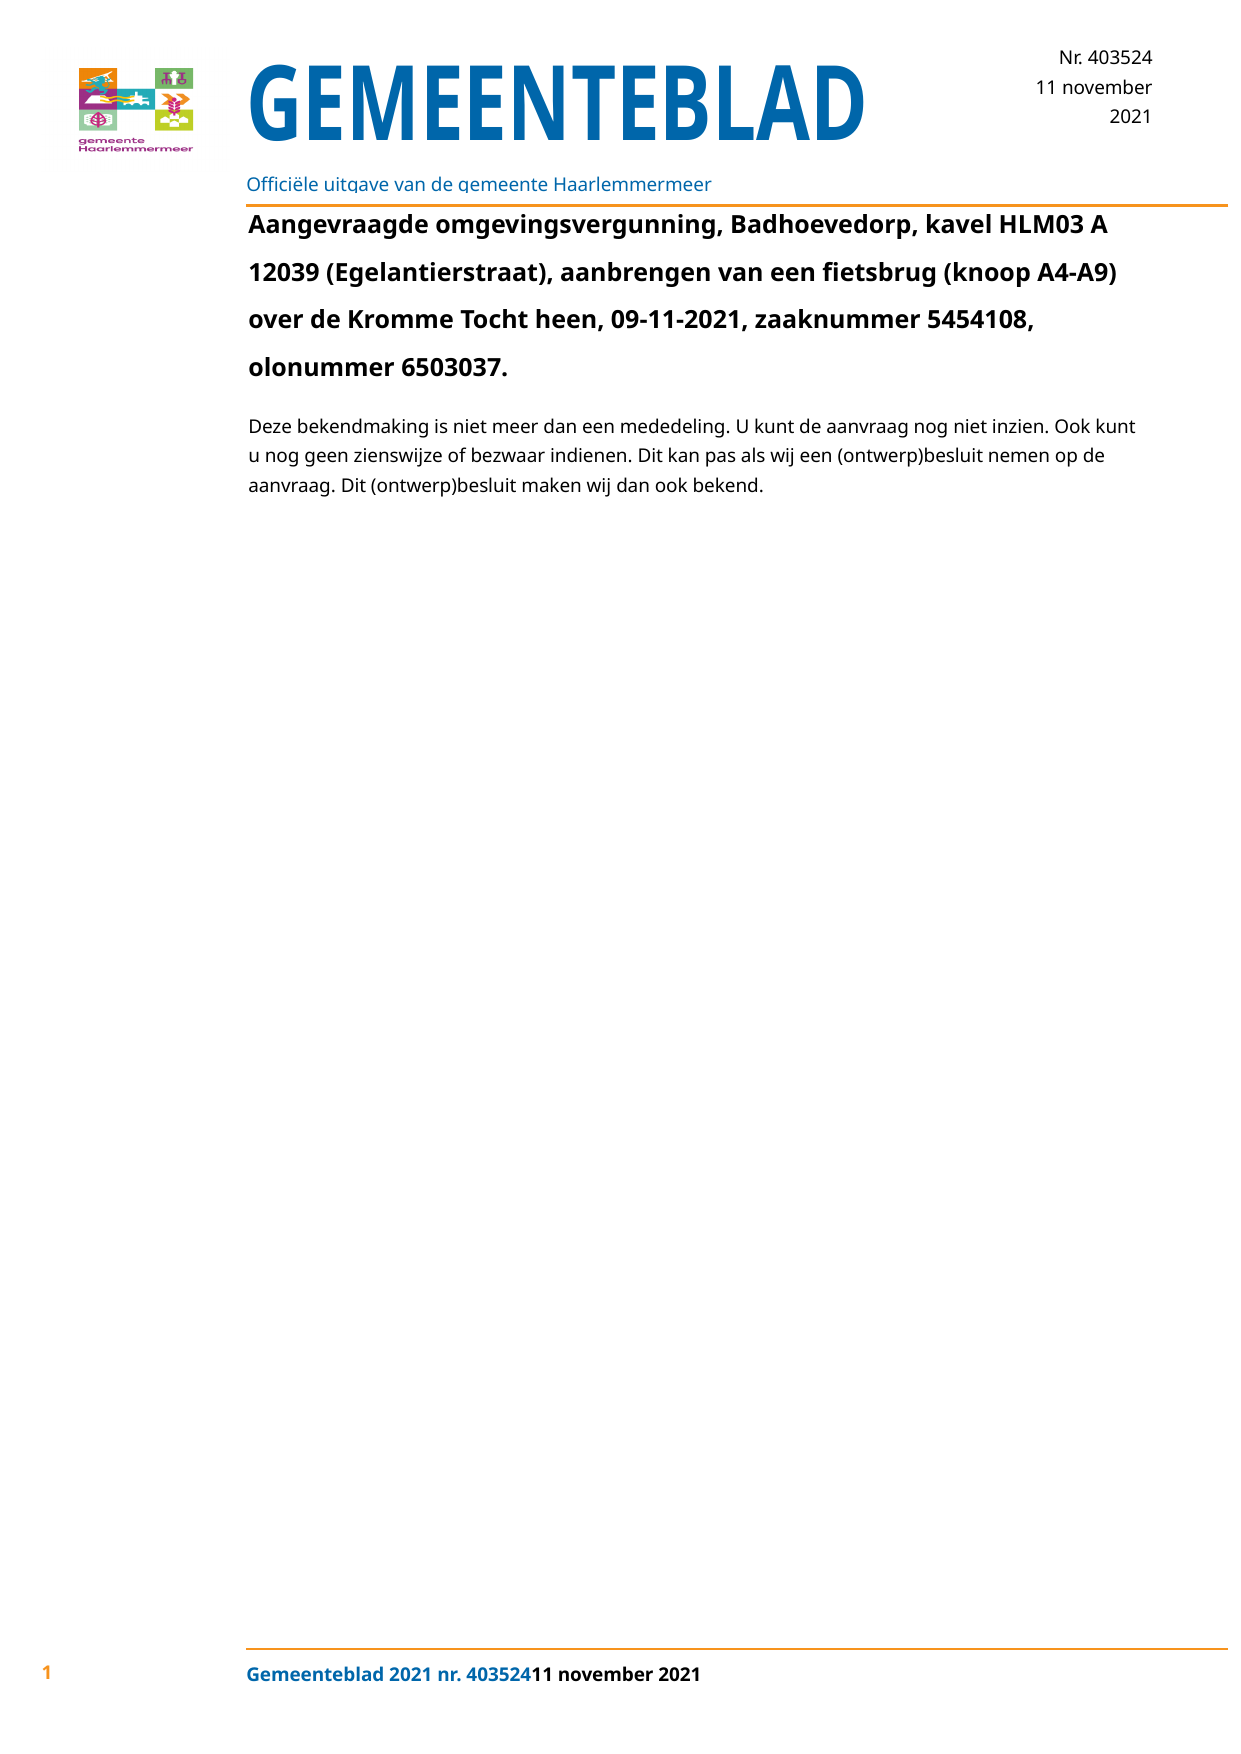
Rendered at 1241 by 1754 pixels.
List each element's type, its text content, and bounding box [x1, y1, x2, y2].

text Aangevraagde omgevingsvergunning, Badhoevedorp, kavel HLM03 A 12039 (Egelantierstraat), aanbrengen van een fietsbrug (knoop A4-A9) over de Kromme Tocht heen, 09-11-2021, zaaknummer 5454108, olonummer 6503037. [248, 207, 1152, 384]
text Deze bekendmaking is niet meer dan een mededeling. U kunt de aanvraag nog niet inzien. Ook kunt u nog geen zienswijze of bezwaar indienen. Dit kan pas als wij een (ontwerp)besluit nemen op de aanvraag. Dit (ontwerp)besluit maken wij dan ook bekend. [248, 413, 1152, 498]
picture [41, 47, 231, 172]
